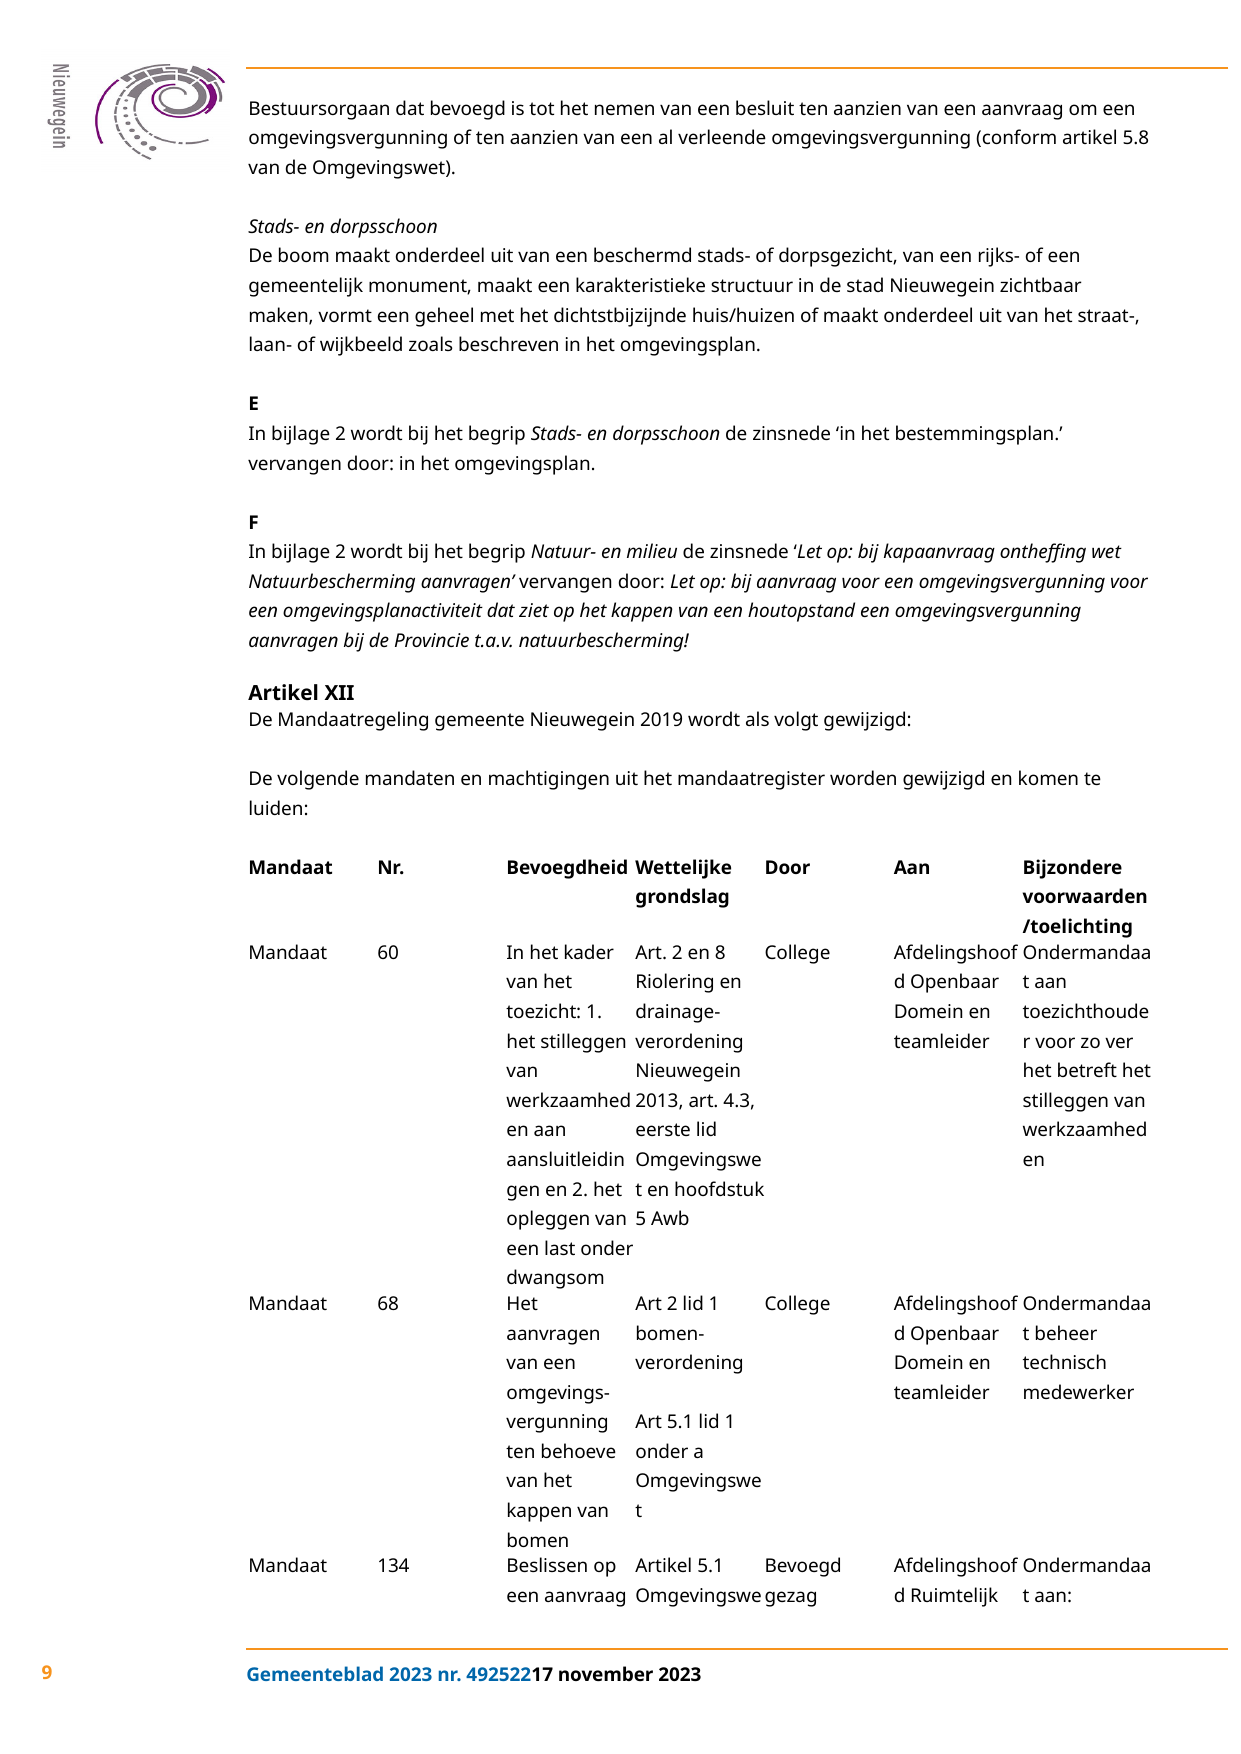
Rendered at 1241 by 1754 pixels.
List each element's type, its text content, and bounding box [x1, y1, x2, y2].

table_cell Mandaat [248, 939, 377, 1290]
table_header Bijzondere voorwaarden/toelichting [1023, 854, 1152, 939]
text In bijlage 2 wordt bij het begrip Stads- en dorpsschoon de zinsnede ‘in het bestemmingsplan.’ vervangen door: in het omgevingsplan. [248, 420, 1152, 476]
table_cell Afdelingshoofd Openbaar Domein en teamleider [894, 939, 1022, 1290]
text Stads- en dorpsschoon [248, 213, 1152, 239]
table_cell Art. 2 en 8 Riolering en drainage-verordening Nieuwegein 2013, art. 4.3, eerste lid Omgevingswet en hoofdstuk 5 Awb [635, 939, 764, 1290]
table_cell 60 [377, 939, 506, 1290]
text F [248, 509, 1152, 535]
table_cell Ondermandaat beheer technisch medewerker [1023, 1290, 1152, 1553]
picture [41, 47, 231, 172]
table_cell Beslissen op een aanvraag [506, 1553, 635, 1608]
table_header Bevoegdheid [506, 854, 635, 939]
table_header Wettelijke grondslag [635, 854, 764, 939]
text In bijlage 2 wordt bij het begrip Natuur- en milieu de zinsnede ‘Let op: bij kapaanvraag ontheffing wet Natuurbescherming aanvragen’ vervangen door: Let op: bij aanvraag voor een omgevingsvergunning voor een omgevingsplanactiviteit dat ziet op het kappen van een houtopstand een omgevingsvergunning aanvragen bij de Provincie t.a.v. natuurbescherming! [248, 538, 1152, 653]
table_cell Mandaat [248, 1290, 377, 1553]
text De volgende mandaten en machtigingen uit het mandaatregister worden gewijzigd en komen te luiden: [248, 765, 1152, 821]
table_cell College [764, 939, 893, 1290]
table_header Nr. [377, 854, 506, 939]
text De boom maakt onderdeel uit van een beschermd stads- of dorpsgezicht, van een rijks- of een gemeentelijk monument, maakt een karakteristieke structuur in de stad Nieuwegein zichtbaar maken, vormt een geheel met het dichtstbijzijnde huis/huizen of maakt onderdeel uit van het straat-, laan- of wijkbeeld zoals beschreven in het omgevingsplan. [248, 243, 1152, 357]
table_cell Ondermandaat aan: [1023, 1553, 1152, 1608]
table_cell 68 [377, 1290, 506, 1553]
text De Mandaatregeling gemeente Nieuwegein 2019 wordt als volgt gewijzigd: [248, 706, 1152, 732]
text E [248, 391, 1152, 416]
table_header Mandaat [248, 854, 377, 939]
text Artikel XII [248, 678, 1152, 706]
table_cell Bevoegd gezag [764, 1553, 893, 1608]
table_cell Artikel 5.1 Omgevingswe [635, 1553, 764, 1608]
table_header Door [764, 854, 893, 939]
table_cell Het aanvragen van een omgevings-vergunning ten behoeve van het kappen van bomen [506, 1290, 635, 1553]
text Bestuursorgaan dat bevoegd is tot het nemen van een besluit ten aanzien van een aanvraag om een omgevingsvergunning of ten aanzien van een al verleende omgevingsvergunning (conform artikel 5.8 van de Omgevingswet). [248, 95, 1152, 180]
table_cell Afdelingshoofd Ruimtelijk [894, 1553, 1022, 1608]
table_cell Afdelingshoofd Openbaar Domein en teamleider [894, 1290, 1022, 1553]
table_cell 134 [377, 1553, 506, 1608]
table_cell In het kader van het toezicht: 1. het stilleggen van werkzaamheden aan aansluitleidingen en 2. het opleggen van een last onder dwangsom [506, 939, 635, 1290]
table_cell Ondermandaat aan toezichthouder voor zo ver het betreft het stilleggen van werkzaamheden [1023, 939, 1152, 1290]
table_header Aan [894, 854, 1022, 939]
table_cell Mandaat [248, 1553, 377, 1608]
table_cell College [764, 1290, 893, 1553]
table_cell Art 2 lid 1 bomen-verordening Art 5.1 lid 1 onder a Omgevingswet [635, 1290, 764, 1553]
